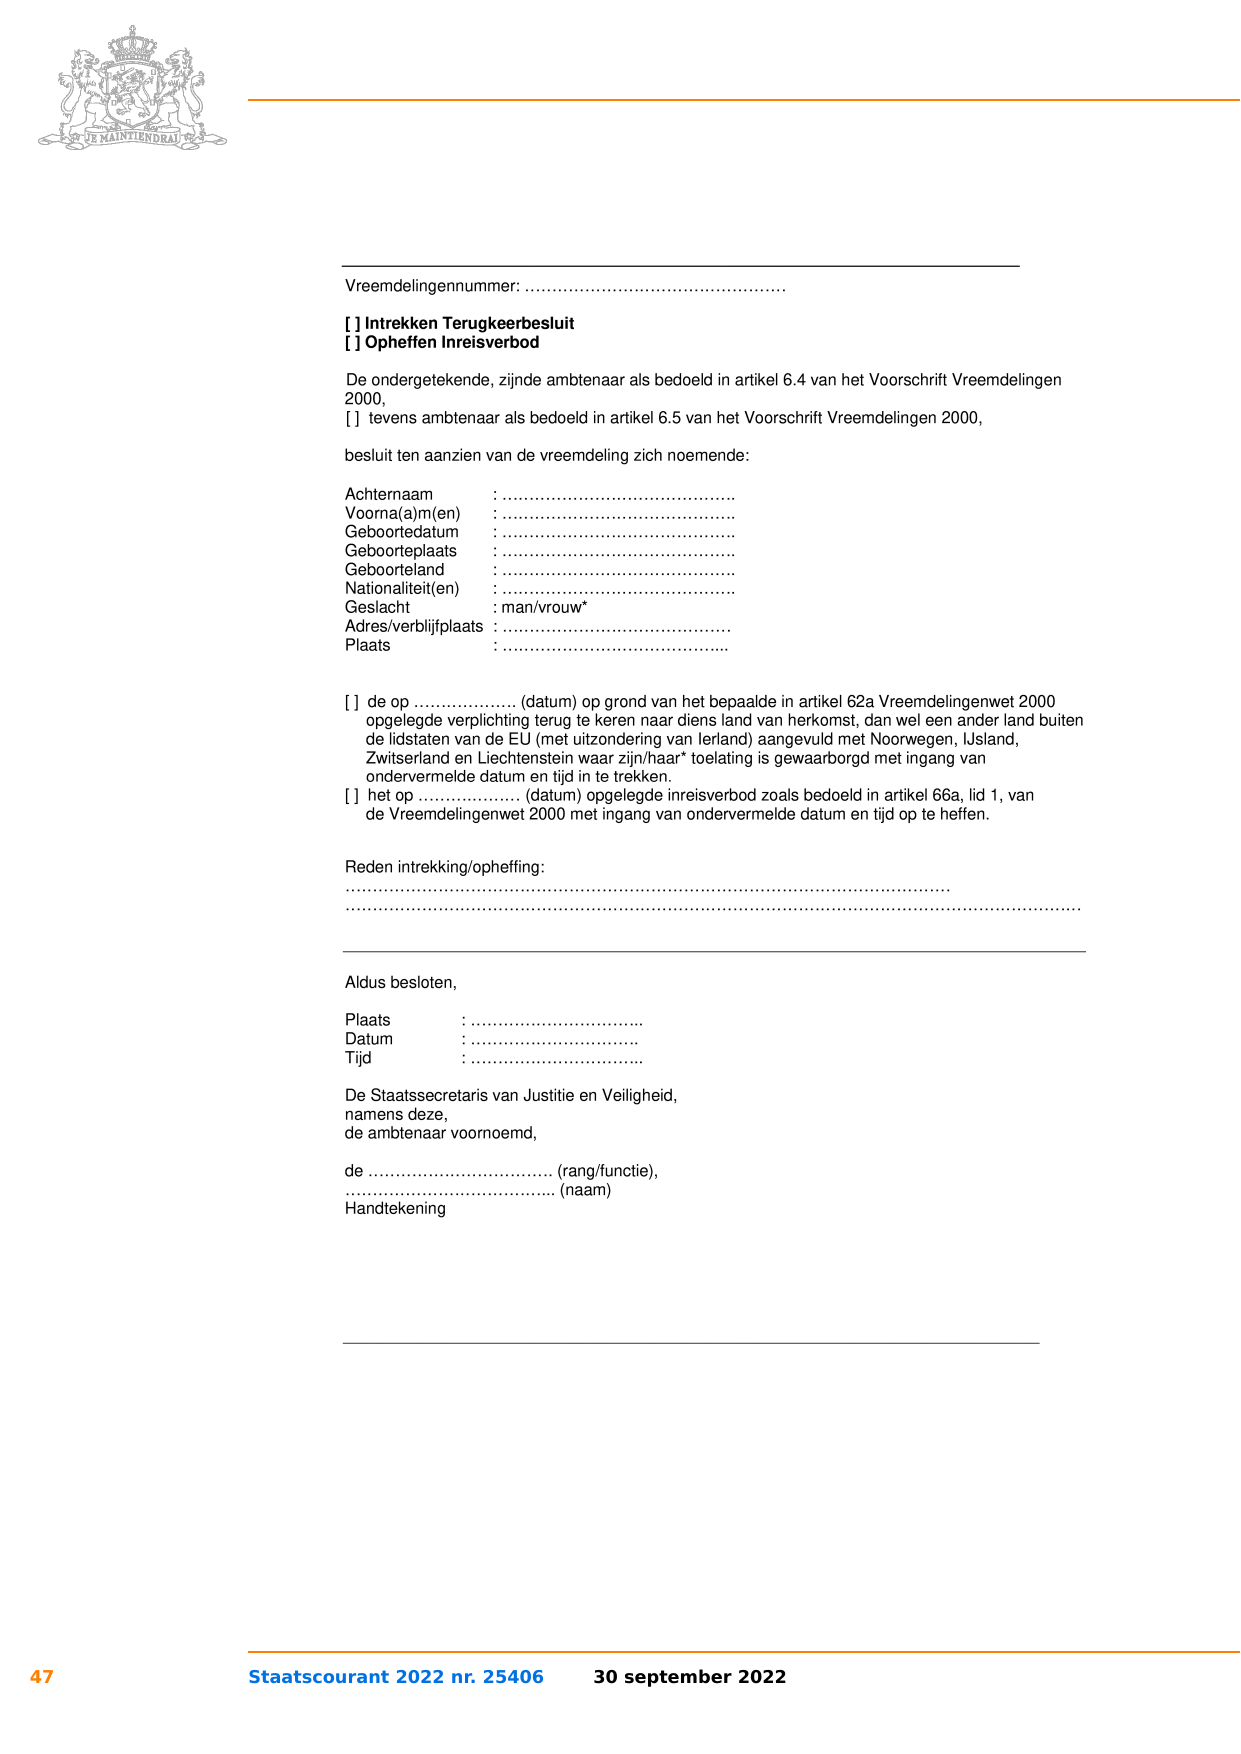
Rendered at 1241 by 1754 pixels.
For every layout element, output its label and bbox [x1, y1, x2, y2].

picture [38, 25, 227, 150]
picture [248, 155, 1134, 1407]
